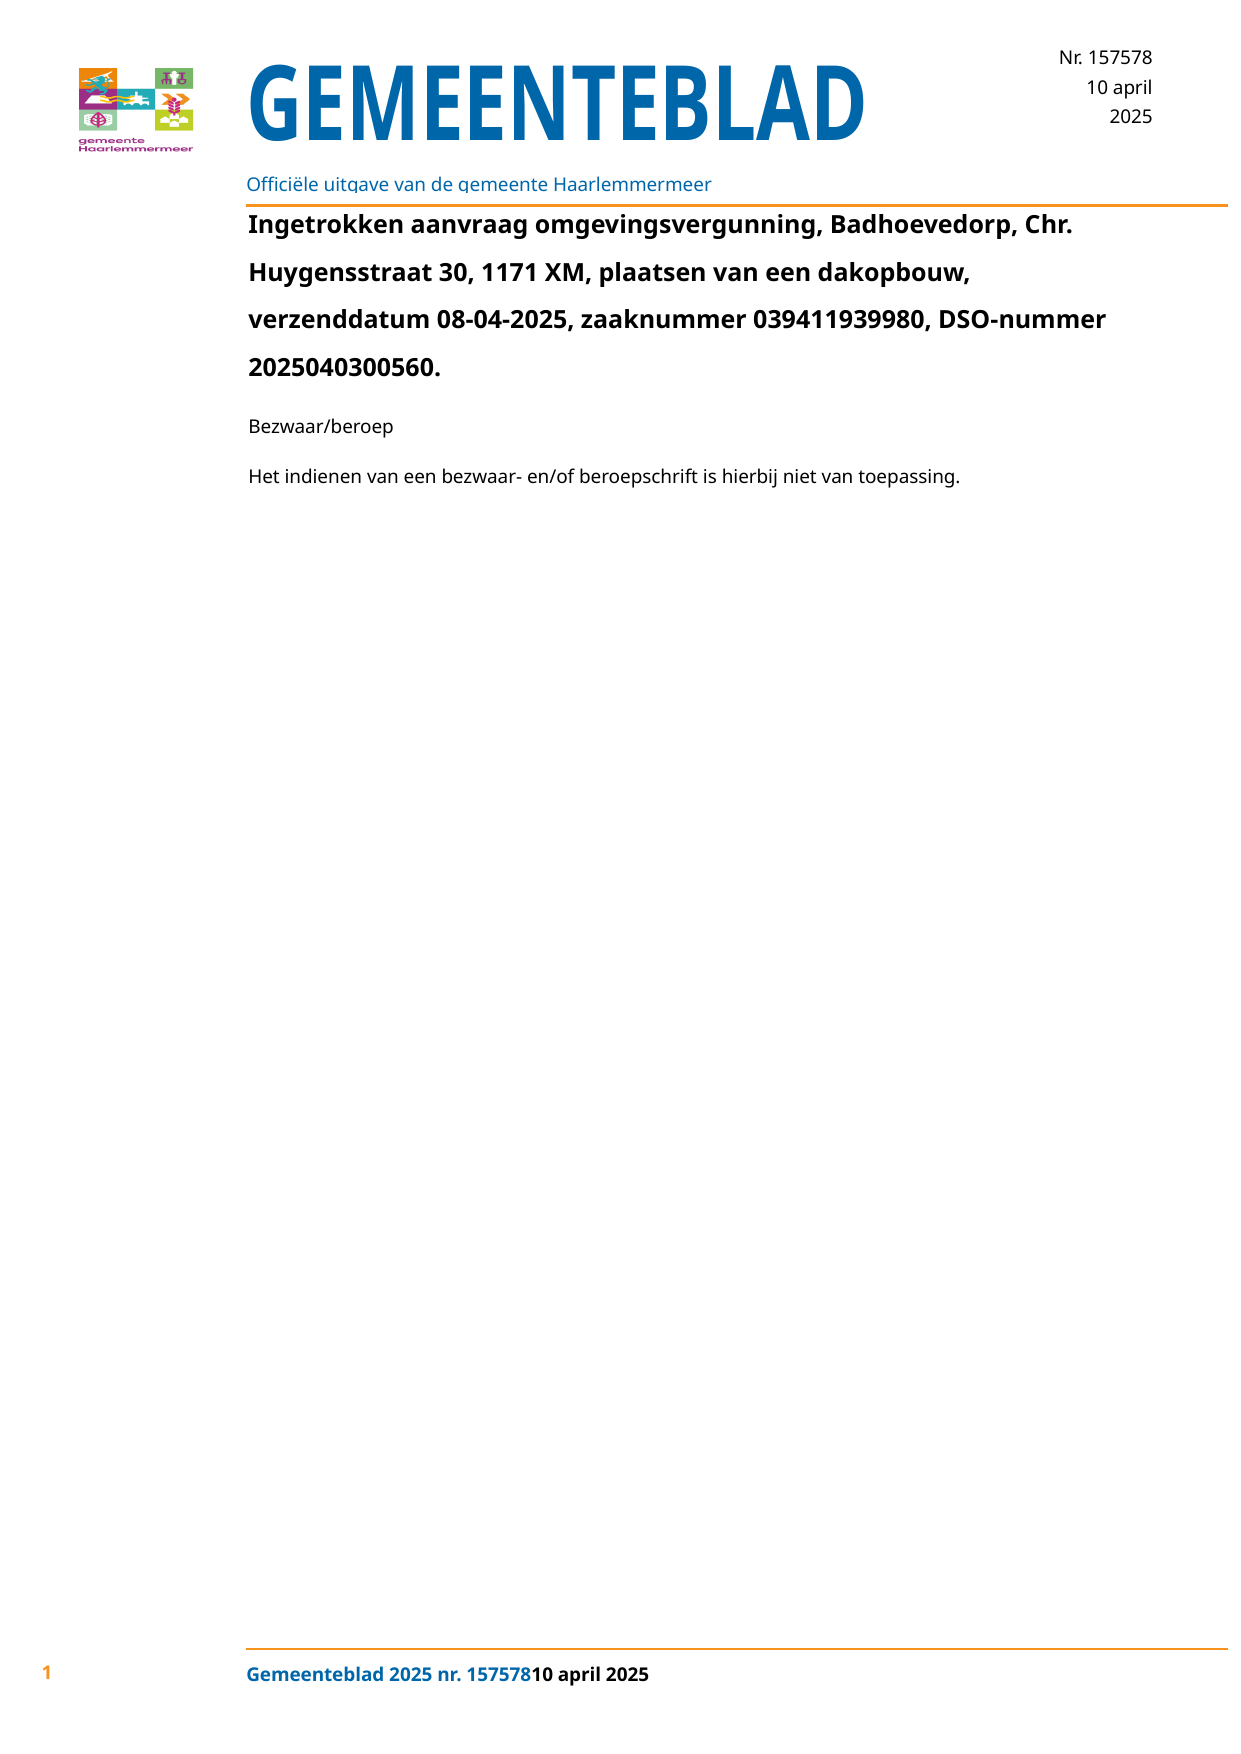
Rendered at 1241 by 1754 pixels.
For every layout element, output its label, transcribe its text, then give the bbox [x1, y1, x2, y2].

picture [41, 47, 231, 172]
text Bezwaar/beroep [248, 413, 1152, 439]
text Ingetrokken aanvraag omgevingsvergunning, Badhoevedorp, Chr. Huygensstraat 30, 1171 XM, plaatsen van een dakopbouw, verzenddatum 08-04-2025, zaaknummer 039411939980, DSO-nummer 2025040300560. [248, 207, 1152, 384]
text Het indienen van een bezwaar- en/of beroepschrift is hierbij niet van toepassing. [248, 463, 1152, 489]
